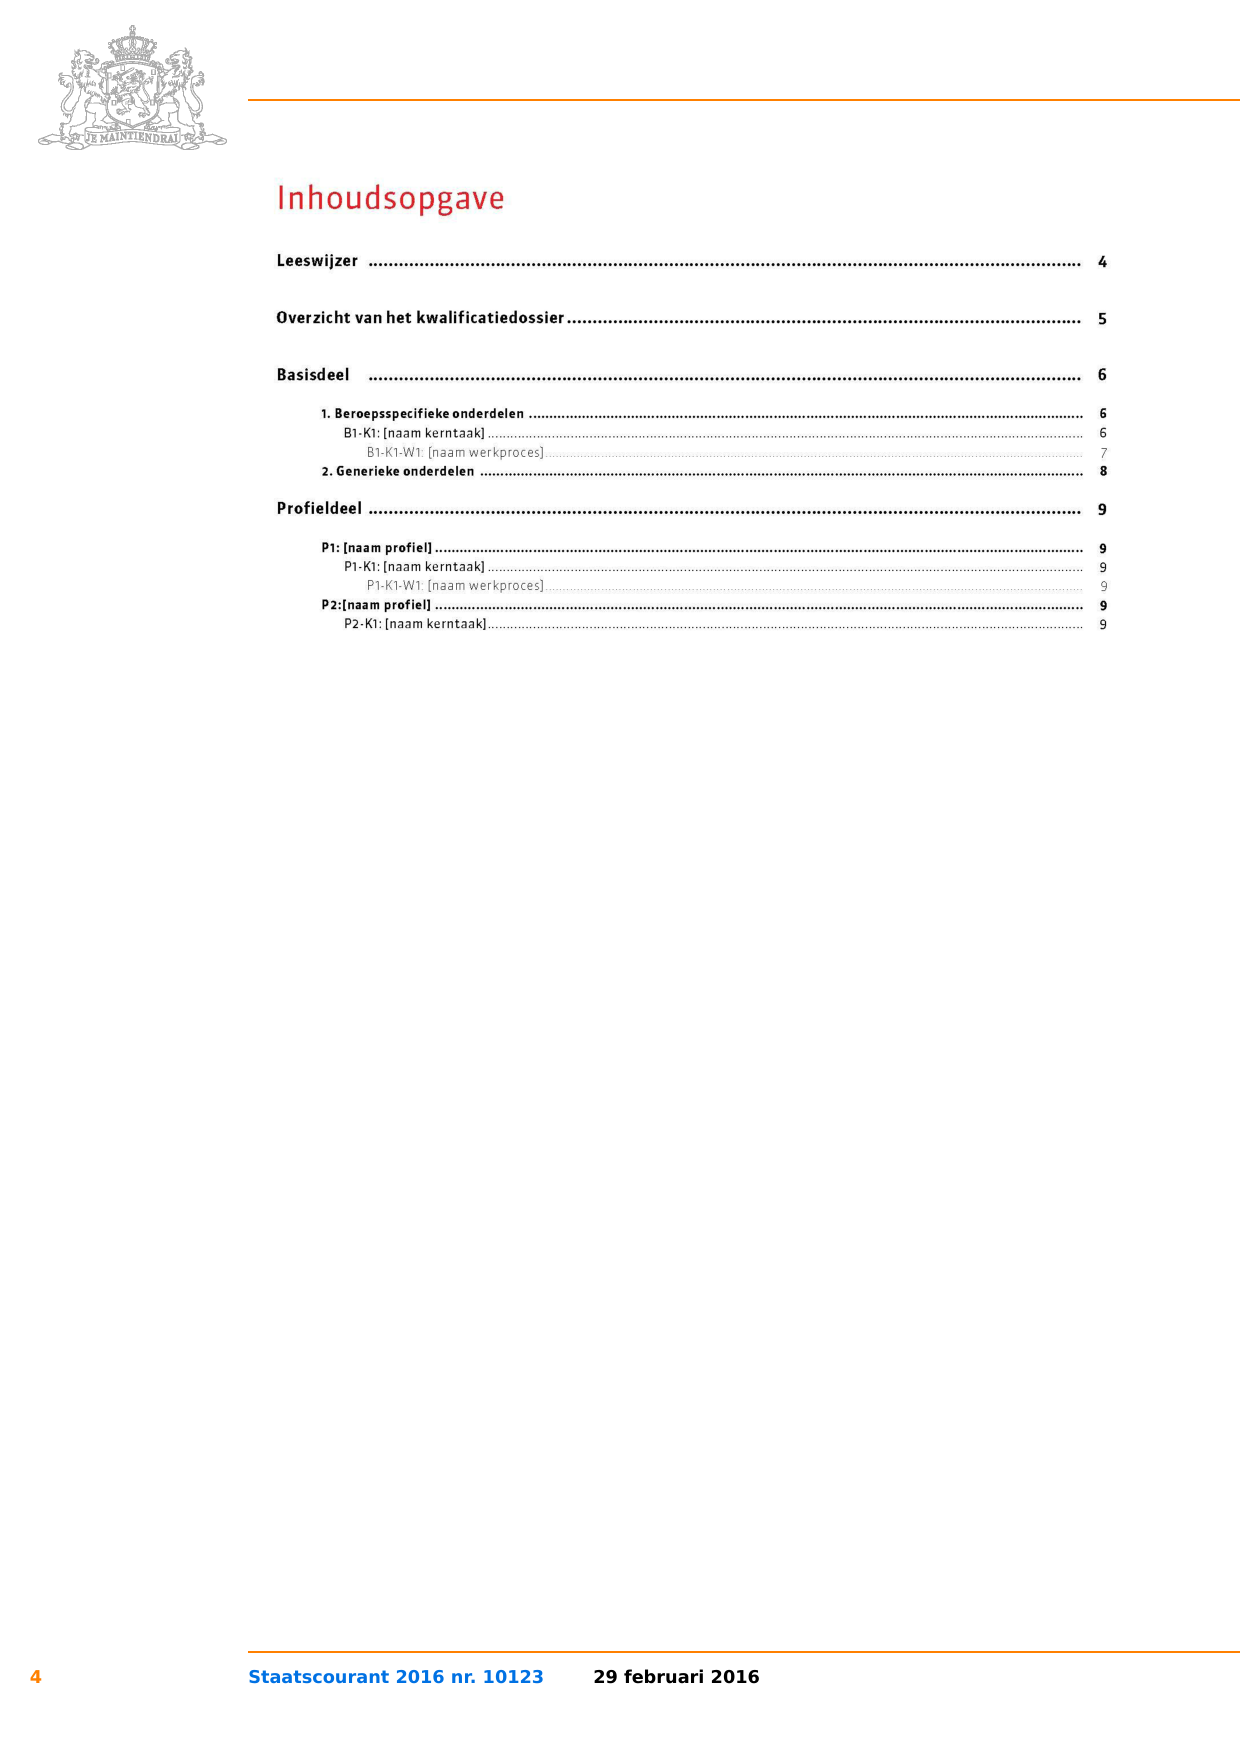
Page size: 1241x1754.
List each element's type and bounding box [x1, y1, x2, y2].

picture [38, 25, 227, 150]
picture [248, 151, 1134, 1321]
